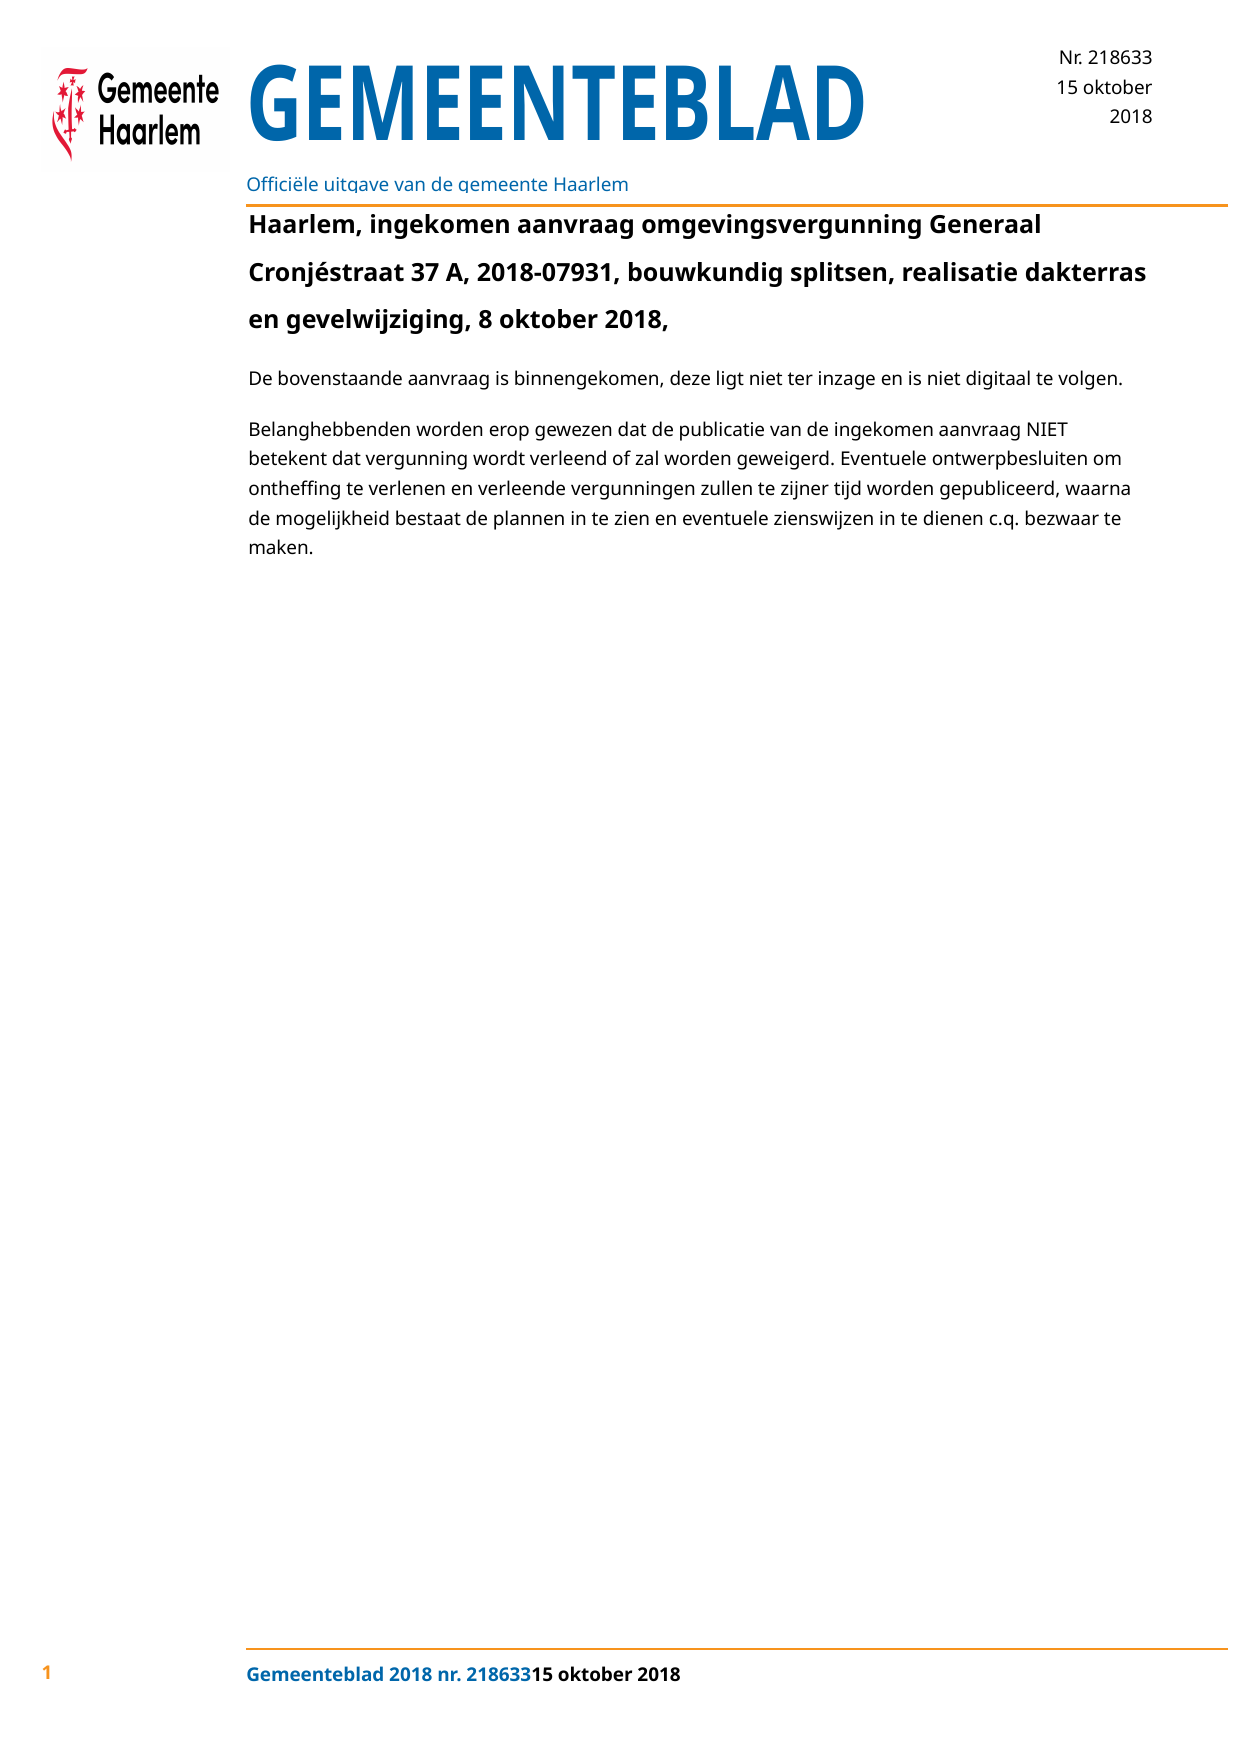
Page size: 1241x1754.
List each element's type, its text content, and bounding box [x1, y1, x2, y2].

picture [41, 47, 231, 172]
text De bovenstaande aanvraag is binnengekomen, deze ligt niet ter inzage en is niet digitaal te volgen. [248, 366, 1152, 391]
text Belanghebbenden worden erop gewezen dat de publicatie van de ingekomen aanvraag NIET betekent dat vergunning wordt verleend of zal worden geweigerd. Eventuele ontwerpbesluiten om ontheffing te verlenen en verleende vergunningen zullen te zijner tijd worden gepubliceerd, waarna de mogelijkheid bestaat de plannen in te zien en eventuele zienswijzen in te dienen c.q. bezwaar te maken. [248, 416, 1152, 560]
text Haarlem, ingekomen aanvraag omgevingsvergunning Generaal Cronjéstraat 37 A, 2018-07931, bouwkundig splitsen, realisatie dakterras en gevelwijziging, 8 oktober 2018, [248, 207, 1152, 336]
